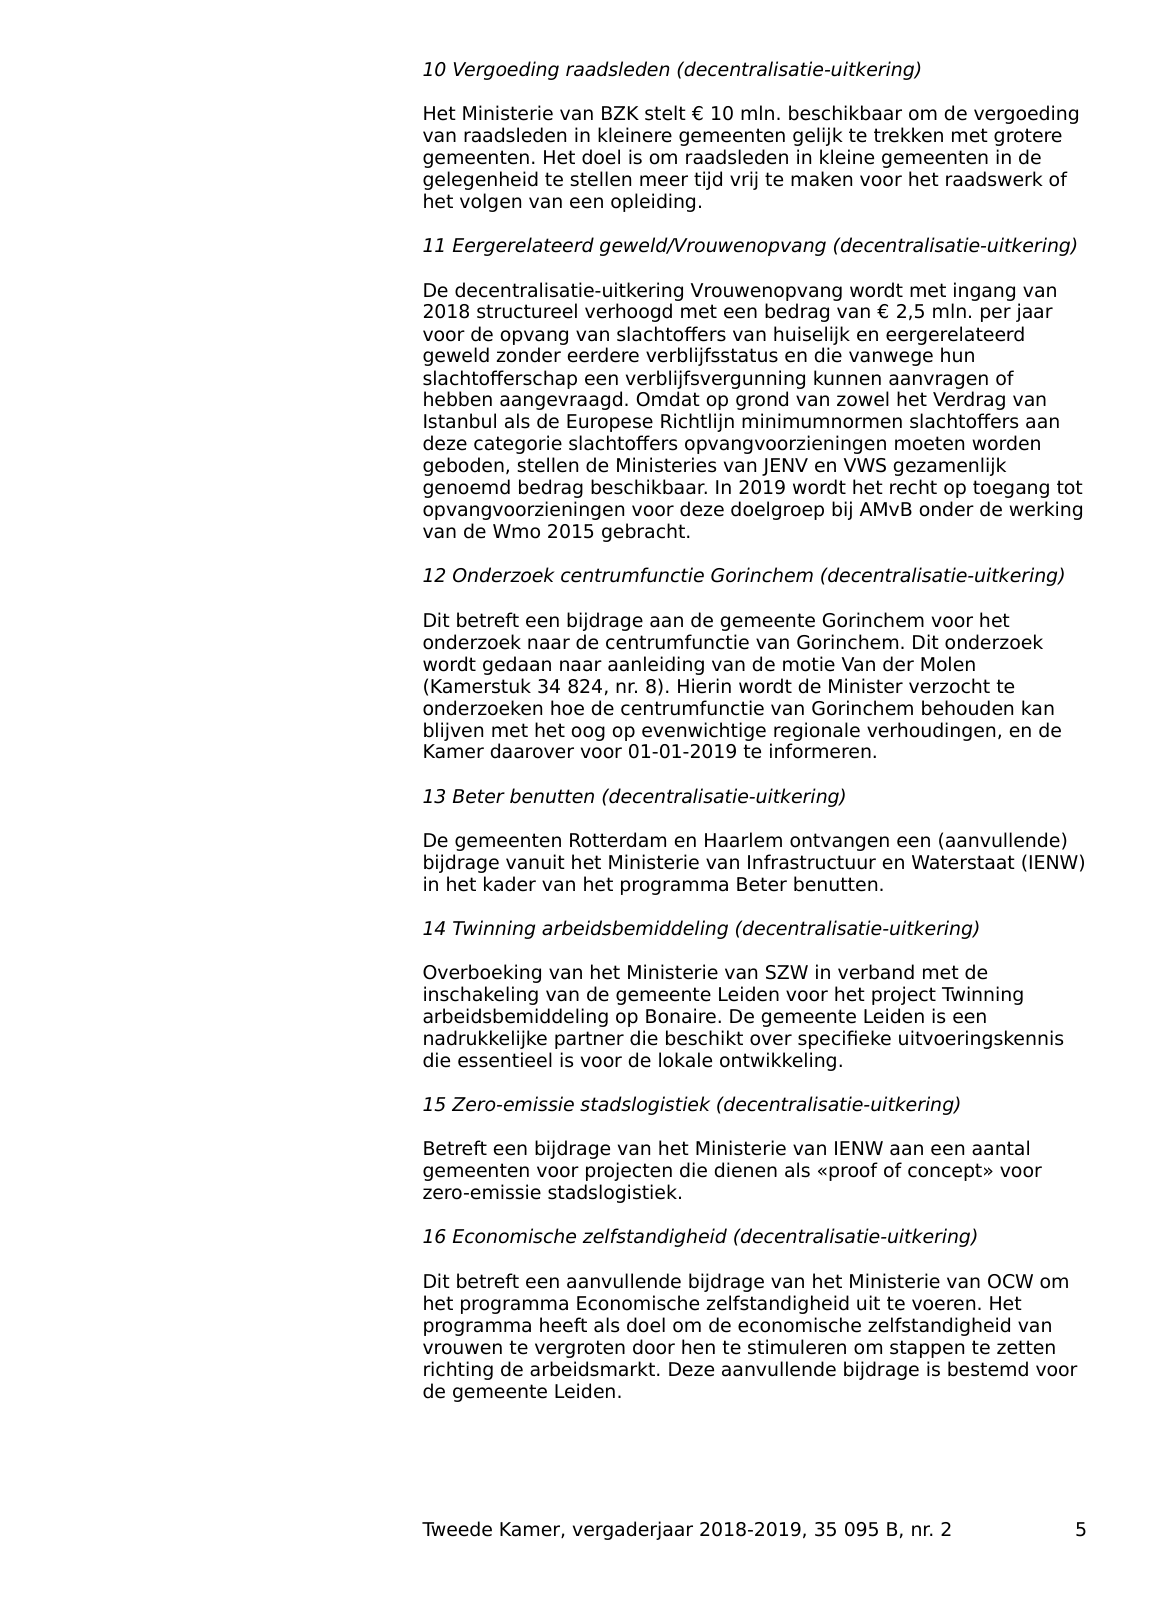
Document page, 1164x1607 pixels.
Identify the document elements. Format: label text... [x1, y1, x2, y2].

subtitle 15 Zero-emissie stadslogistiek (decentralisatie-uitkering) [422, 1094, 1087, 1116]
text Overboeking van het Ministerie van SZW in verband met de inschakeling van de gemeente Leiden voor het project Twinning arbeidsbemiddeling op Bonaire. De gemeente Leiden is een nadrukkelijke partner die beschikt over specifieke uitvoeringskennis die essentieel is voor de lokale ontwikkeling. [422, 962, 1087, 1072]
subtitle 11 Eergerelateerd geweld/Vrouwenopvang (decentralisatie-uitkering) [422, 235, 1087, 257]
text Het Ministerie van BZK stelt € 10 mln. beschikbaar om de vergoeding van raadsleden in kleinere gemeenten gelijk te trekken met grotere gemeenten. Het doel is om raadsleden in kleine gemeenten in de gelegenheid te stellen meer tijd vrij te maken voor het raadswerk of het volgen van een opleiding. [422, 103, 1087, 213]
subtitle 12 Onderzoek centrumfunctie Gorinchem (decentralisatie-uitkering) [422, 565, 1087, 587]
subtitle 16 Economische zelfstandigheid (decentralisatie-uitkering) [422, 1226, 1087, 1248]
text De decentralisatie-uitkering Vrouwenopvang wordt met ingang van 2018 structureel verhoogd met een bedrag van € 2,5 mln. per jaar voor de opvang van slachtoffers van huiselijk en eergerelateerd geweld zonder eerdere verblijfsstatus en die vanwege hun slachtofferschap een verblijfsvergunning kunnen aanvragen of hebben aangevraagd. Omdat op grond van zowel het Verdrag van Istanbul als de Europese Richtlijn minimumnormen slachtoffers aan deze categorie slachtoffers opvangvoorzieningen moeten worden geboden, stellen de Ministeries van JENV en VWS gezamenlijk genoemd bedrag beschikbaar. In 2019 wordt het recht op toegang tot opvangvoorzieningen voor deze doelgroep bij AMvB onder de werking van de Wmo 2015 gebracht. [422, 279, 1087, 543]
text Betreft een bijdrage van het Ministerie van IENW aan een aantal gemeenten voor projecten die dienen als «proof of concept» voor zero-emissie stadslogistiek. [422, 1138, 1087, 1204]
text De gemeenten Rotterdam en Haarlem ontvangen een (aanvullende) bijdrage vanuit het Ministerie van Infrastructuur en Waterstaat (IENW) in het kader van het programma Beter benutten. [422, 830, 1087, 896]
text Dit betreft een bijdrage aan de gemeente Gorinchem voor het onderzoek naar de centrumfunctie van Gorinchem. Dit onderzoek wordt gedaan naar aanleiding van de motie Van der Molen (Kamerstuk 34 824, nr. 8). Hierin wordt de Minister verzocht te onderzoeken hoe de centrumfunctie van Gorinchem behouden kan blijven met het oog op evenwichtige regionale verhoudingen, en de Kamer daarover voor 01-01-2019 te informeren. [422, 609, 1087, 763]
subtitle 14 Twinning arbeidsbemiddeling (decentralisatie-uitkering) [422, 918, 1087, 940]
text Dit betreft een aanvullende bijdrage van het Ministerie van OCW om het programma Economische zelfstandigheid uit te voeren. Het programma heeft als doel om de economische zelfstandigheid van vrouwen te vergroten door hen te stimuleren om stappen te zetten richting de arbeidsmarkt. Deze aanvullende bijdrage is bestemd voor de gemeente Leiden. [422, 1271, 1087, 1402]
subtitle 10 Vergoeding raadsleden (decentralisatie-uitkering) [422, 59, 1087, 81]
subtitle 13 Beter benutten (decentralisatie-uitkering) [422, 786, 1087, 808]
